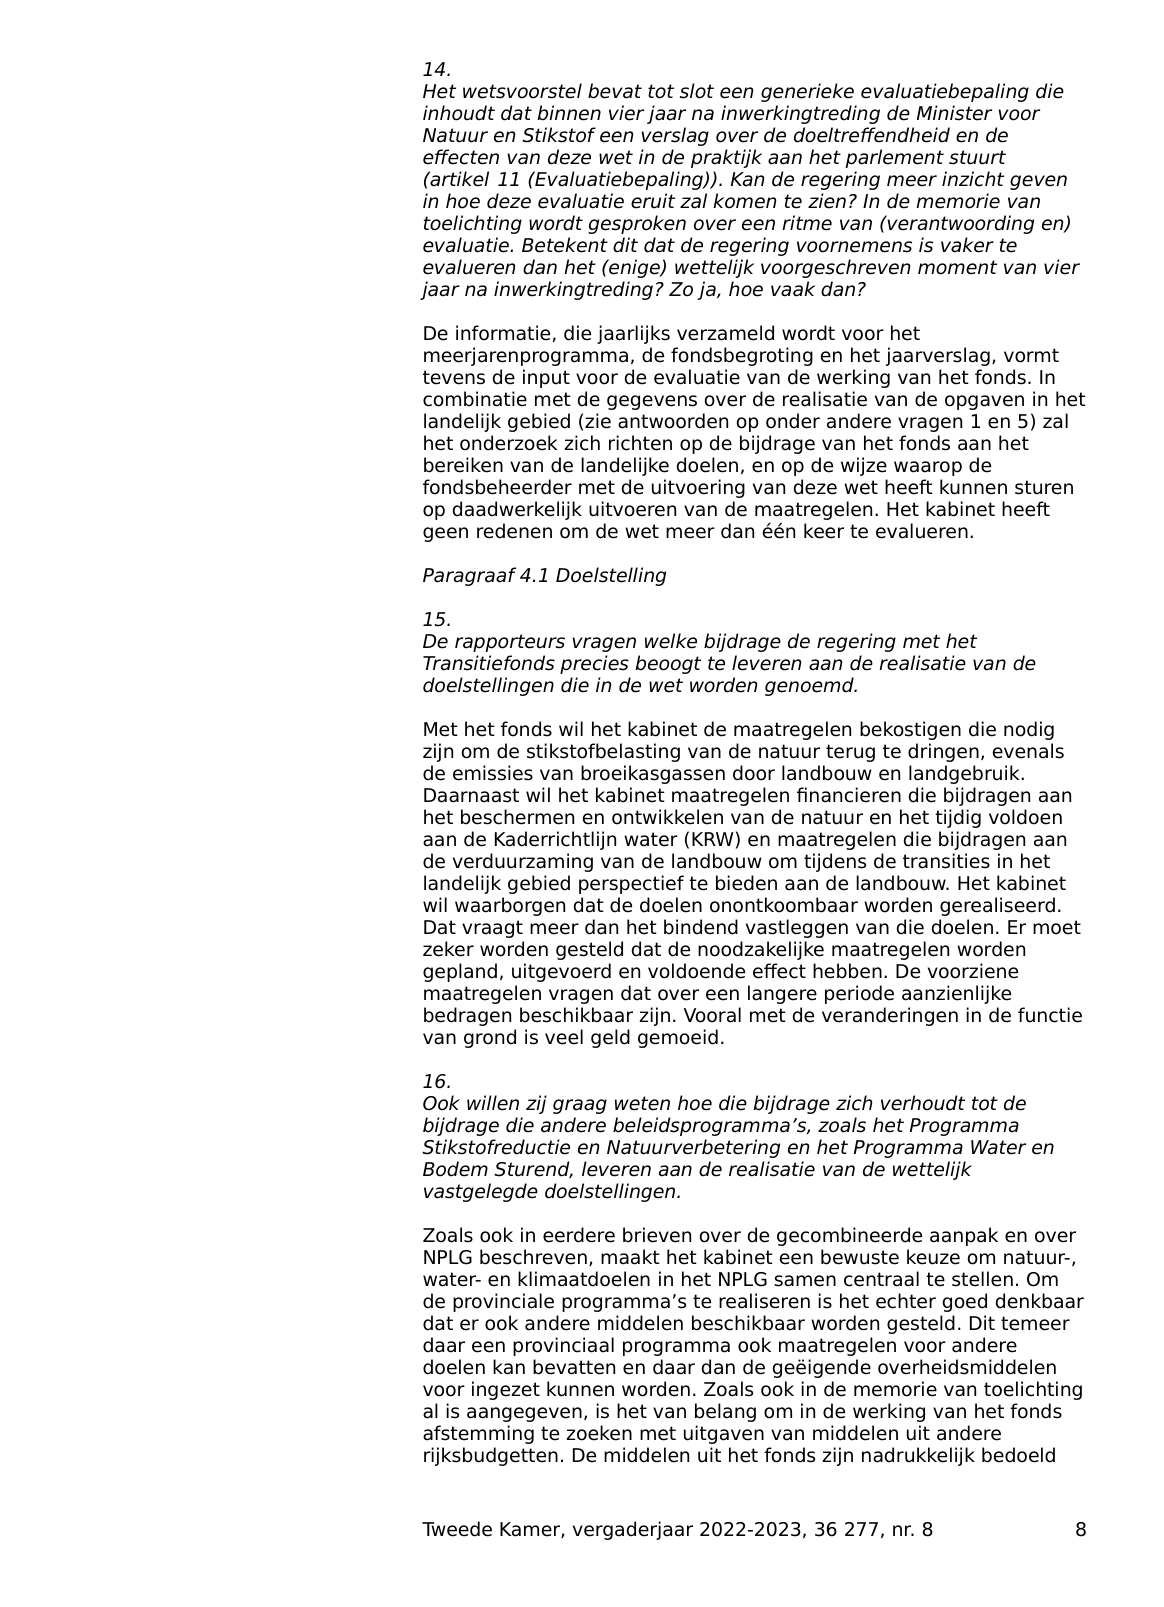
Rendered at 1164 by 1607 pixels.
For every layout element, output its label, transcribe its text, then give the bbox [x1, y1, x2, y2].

text 15. [422, 609, 1087, 631]
text De informatie, die jaarlijks verzameld wordt voor het meerjarenprogramma, de fondsbegroting en het jaarverslag, vormt tevens de input voor de evaluatie van de werking van het fonds. In combinatie met de gegevens over de realisatie van de opgaven in het landelijk gebied (zie antwoorden op onder andere vragen 1 en 5) zal het onderzoek zich richten op de bijdrage van het fonds aan het bereiken van de landelijke doelen, en op de wijze waarop de fondsbeheerder met de uitvoering van deze wet heeft kunnen sturen op daadwerkelijk uitvoeren van de maatregelen. Het kabinet heeft geen redenen om de wet meer dan één keer te evalueren. [422, 323, 1087, 543]
text De rapporteurs vragen welke bijdrage de regering met het Transitiefonds precies beoogt te leveren aan de realisatie van de doelstellingen die in de wet worden genoemd. [422, 631, 1087, 697]
text Ook willen zij graag weten hoe die bijdrage zich verhoudt tot de bijdrage die andere beleidsprogramma’s, zoals het Programma Stikstofreductie en Natuurverbetering en het Programma Water en Bodem Sturend, leveren aan de realisatie van de wettelijk vastgelegde doelstellingen. [422, 1093, 1087, 1203]
text Zoals ook in eerdere brieven over de gecombineerde aanpak en over NPLG beschreven, maakt het kabinet een bewuste keuze om natuur-, water- en klimaatdoelen in het NPLG samen centraal te stellen. Om de provinciale programma’s te realiseren is het echter goed denkbaar dat er ook andere middelen beschikbaar worden gesteld. Dit temeer daar een provinciaal programma ook maatregelen voor andere doelen kan bevatten en daar dan de geëigende overheidsmiddelen voor ingezet kunnen worden. Zoals ook in de memorie van toelichting al is aangegeven, is het van belang om in de werking van het fonds afstemming te zoeken met uitgaven van middelen uit andere rijksbudgetten. De middelen uit het fonds zijn nadrukkelijk bedoeld [422, 1225, 1087, 1467]
subtitle Paragraaf 4.1 Doelstelling [422, 565, 1087, 587]
text 14. [422, 59, 1087, 81]
text Met het fonds wil het kabinet de maatregelen bekostigen die nodig zijn om de stikstofbelasting van de natuur terug te dringen, evenals de emissies van broeikasgassen door landbouw en landgebruik. Daarnaast wil het kabinet maatregelen financieren die bijdragen aan het beschermen en ontwikkelen van de natuur en het tijdig voldoen aan de Kaderrichtlijn water (KRW) en maatregelen die bijdragen aan de verduurzaming van de landbouw om tijdens de transities in het landelijk gebied perspectief te bieden aan de landbouw. Het kabinet wil waarborgen dat de doelen onontkoombaar worden gerealiseerd. Dat vraagt meer dan het bindend vastleggen van die doelen. Er moet zeker worden gesteld dat de noodzakelijke maatregelen worden gepland, uitgevoerd en voldoende effect hebben. De voorziene maatregelen vragen dat over een langere periode aanzienlijke bedragen beschikbaar zijn. Vooral met de veranderingen in de functie van grond is veel geld gemoeid. [422, 719, 1087, 1049]
text Het wetsvoorstel bevat tot slot een generieke evaluatiebepaling die inhoudt dat binnen vier jaar na inwerkingtreding de Minister voor Natuur en Stikstof een verslag over de doeltreffendheid en de effecten van deze wet in de praktijk aan het parlement stuurt (artikel 11 (Evaluatiebepaling)). Kan de regering meer inzicht geven in hoe deze evaluatie eruit zal komen te zien? In de memorie van toelichting wordt gesproken over een ritme van (verantwoording en) evaluatie. Betekent dit dat de regering voornemens is vaker te evalueren dan het (enige) wettelijk voorgeschreven moment van vier jaar na inwerkingtreding? Zo ja, hoe vaak dan? [422, 81, 1087, 301]
text 16. [422, 1071, 1087, 1093]
